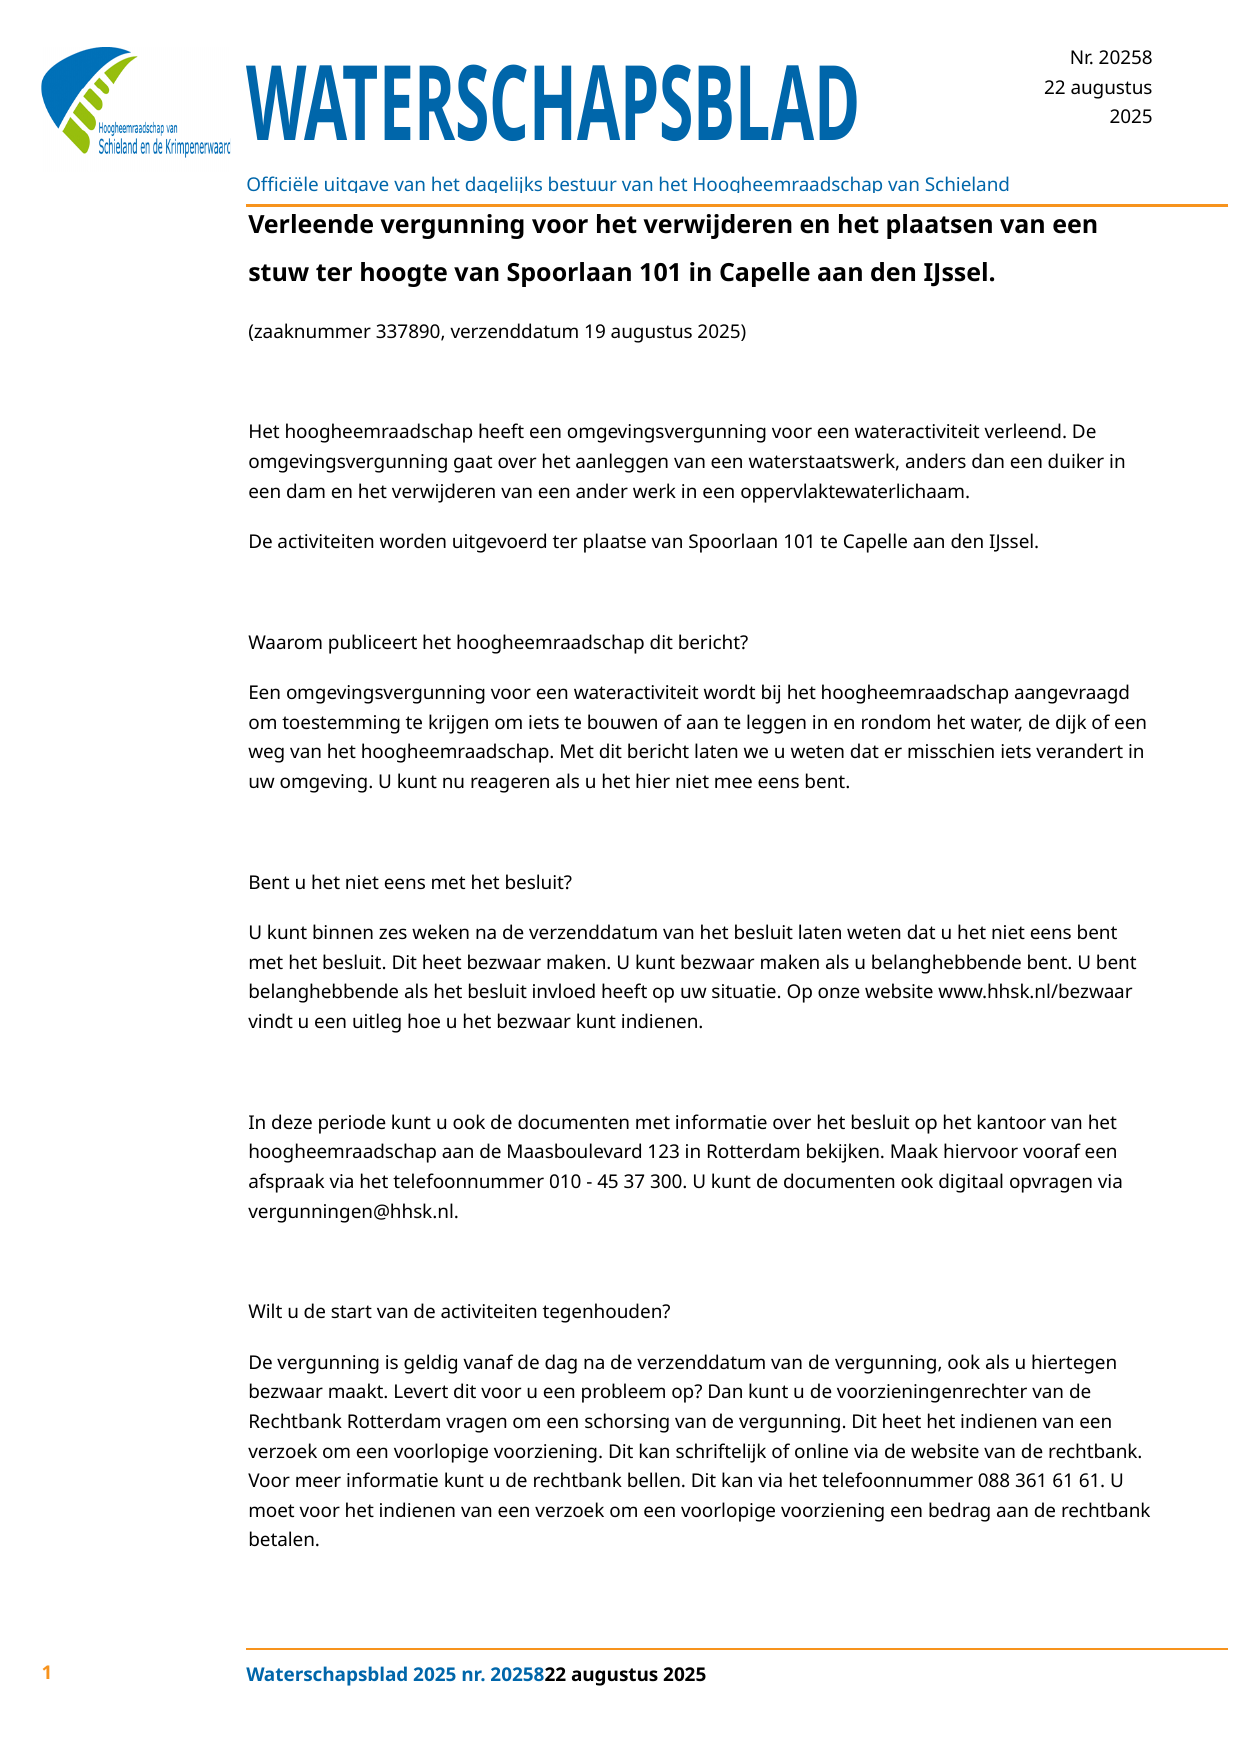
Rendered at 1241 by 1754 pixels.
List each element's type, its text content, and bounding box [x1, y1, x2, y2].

picture [41, 47, 231, 172]
text Waarom publiceert het hoogheemraadschap dit bericht? [248, 629, 1152, 655]
text Het hoogheemraadschap heeft een omgevingsvergunning voor een wateractiviteit verleend. De omgevingsvergunning gaat over het aanleggen van een waterstaatswerk, anders dan een duiker in een dam en het verwijderen van een ander werk in een oppervlaktewaterlichaam. [248, 419, 1152, 504]
text U kunt binnen zes weken na de verzenddatum van het besluit laten weten dat u het niet eens bent met het besluit. Dit heet bezwaar maken. U kunt bezwaar maken als u belanghebbende bent. U bent belanghebbende als het besluit invloed heeft op uw situatie. Op onze website www.hhsk.nl/bezwaar vindt u een uitleg hoe u het bezwaar kunt indienen. [248, 919, 1152, 1034]
text Bent u het niet eens met het besluit? [248, 869, 1152, 895]
text Wilt u de start van de activiteiten tegenhouden? [248, 1299, 1152, 1324]
text Een omgevingsvergunning voor een wateractiviteit wordt bij het hoogheemraadschap aangevraagd om toestemming te krijgen om iets te bouwen of aan te leggen in en rondom het water, de dijk of een weg van het hoogheemraadschap. Met dit bericht laten we u weten dat er misschien iets verandert in uw omgeving. U kunt nu reageren als u het hier niet mee eens bent. [248, 679, 1152, 794]
text (zaaknummer 337890, verzenddatum 19 augustus 2025) [248, 318, 1152, 344]
text De vergunning is geldig vanaf de dag na de verzenddatum van de vergunning, ook als u hiertegen bezwaar maakt. Levert dit voor u een probleem op? Dan kunt u de voorzieningenrechter van de Rechtbank Rotterdam vragen om een schorsing van de vergunning. Dit heet het indienen van een verzoek om een voorlopige voorziening. Dit kan schriftelijk of online via de website van de rechtbank. Voor meer informatie kunt u de rechtbank bellen. Dit kan via het telefoonnummer 088 361 61 61. U moet voor het indienen van een verzoek om een voorlopige voorziening een bedrag aan de rechtbank betalen. [248, 1349, 1152, 1552]
text In deze periode kunt u ook de documenten met informatie over het besluit op het kantoor van het hoogheemraadschap aan de Maasboulevard 123 in Rotterdam bekijken. Maak hiervoor vooraf een afspraak via het telefoonnummer 010 - 45 37 300. U kunt de documenten ook digitaal opvragen via vergunningen@hhsk.nl. [248, 1109, 1152, 1224]
text Verleende vergunning voor het verwijderen en het plaatsen van een stuw ter hoogte van Spoorlaan 101 in Capelle aan den IJssel. [248, 207, 1152, 288]
text De activiteiten worden uitgevoerd ter plaatse van Spoorlaan 101 te Capelle aan den IJssel. [248, 528, 1152, 554]
